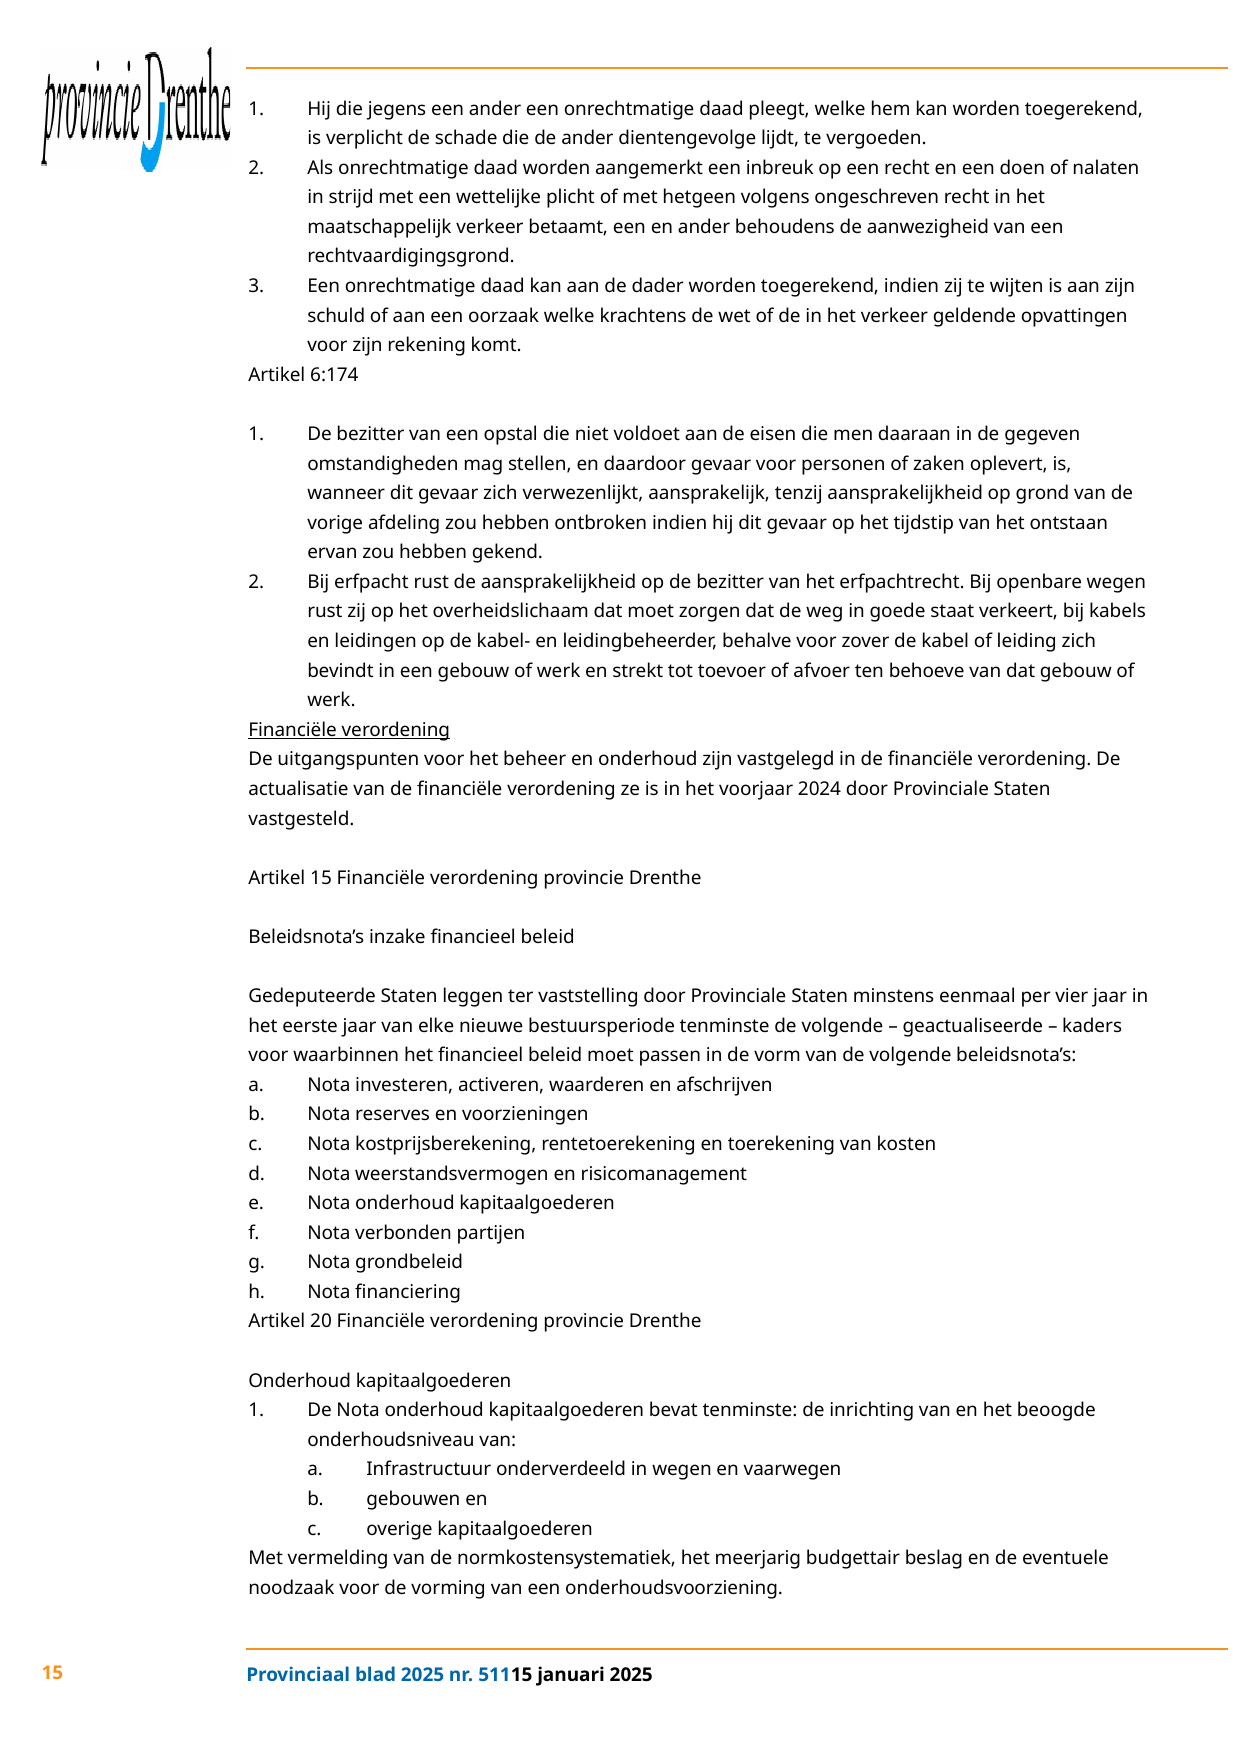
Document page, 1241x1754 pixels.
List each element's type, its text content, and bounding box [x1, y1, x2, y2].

list Nota onderhoud kapitaalgoederen [248, 1189, 1152, 1215]
text De uitgangspunten voor het beheer en onderhoud zijn vastgelegd in de financiële verordening. De actualisatie van de financiële verordening ze is in het voorjaar 2024 door Provinciale Staten vastgesteld. [248, 746, 1152, 831]
list Infrastructuur onderverdeeld in wegen en vaarwegen [307, 1456, 1152, 1481]
list Nota verbonden partijen [248, 1219, 1152, 1245]
list Als onrechtmatige daad worden aangemerkt een inbreuk op een recht en een doen of nalaten in strijd met een wettelijke plicht of met hetgeen volgens ongeschreven recht in het maatschappelijk verkeer betaamt, een en ander behoudens de aanwezigheid van een rechtvaardigingsgrond. [248, 154, 1152, 268]
list Nota investeren, activeren, waarderen en afschrijven [248, 1071, 1152, 1097]
picture [41, 47, 231, 172]
list Hij die jegens een ander een onrechtmatige daad pleegt, welke hem kan worden toegerekend, is verplicht de schade die de ander dientengevolge lijdt, te vergoeden. [248, 95, 1152, 150]
list overige kapitaalgoederen [307, 1515, 1152, 1541]
text Artikel 6:174 [248, 361, 1152, 387]
text Artikel 15 Financiële verordening provincie Drenthe [248, 864, 1152, 890]
list Een onrechtmatige daad kan aan de dader worden toegerekend, indien zij te wijten is aan zijn schuld of aan een oorzaak welke krachtens de wet of de in het verkeer geldende opvattingen voor zijn rekening komt. [248, 272, 1152, 357]
list Nota kostprijsberekening, rentetoerekening en toerekening van kosten [248, 1130, 1152, 1156]
text Artikel 20 Financiële verordening provincie Drenthe [248, 1308, 1152, 1333]
list De bezitter van een opstal die niet voldoet aan de eisen die men daaraan in de gegeven omstandigheden mag stellen, en daardoor gevaar voor personen of zaken oplevert, is, wanneer dit gevaar zich verwezenlijkt, aansprakelijk, tenzij aansprakelijkheid op grond van de vorige afdeling zou hebben ontbroken indien hij dit gevaar op het tijdstip van het ontstaan ervan zou hebben gekend. [248, 420, 1152, 564]
list Nota weerstandsvermogen en risicomanagement [248, 1160, 1152, 1186]
text Onderhoud kapitaalgoederen [248, 1367, 1152, 1393]
list Nota grondbeleid [248, 1248, 1152, 1274]
text Financiële verordening [248, 716, 1152, 742]
text Gedeputeerde Staten leggen ter vaststelling door Provinciale Staten minstens eenmaal per vier jaar in het eerste jaar van elke nieuwe bestuursperiode tenminste de volgende – geactualiseerde – kaders voor waarbinnen het financieel beleid moet passen in de vorm van de volgende beleidsnota’s: [248, 982, 1152, 1067]
list Nota financiering [248, 1278, 1152, 1304]
list De Nota onderhoud kapitaalgoederen bevat tenminste: de inrichting van en het beoogde onderhoudsniveau van: [248, 1396, 1152, 1452]
list Bij erfpacht rust de aansprakelijkheid op de bezitter van het erfpachtrecht. Bij openbare wegen rust zij op het overheidslichaam dat moet zorgen dat de weg in goede staat verkeert, bij kabels en leidingen op de kabel- en leidingbeheerder, behalve voor zover de kabel of leiding zich bevindt in een gebouw of werk en strekt tot toevoer of afvoer ten behoeve van dat gebouw of werk. [248, 568, 1152, 712]
text Met vermelding van de normkostensystematiek, het meerjarig budgettair beslag en de eventuele noodzaak voor de vorming van een onderhoudsvoorziening. [248, 1544, 1152, 1600]
text Beleidsnota’s inzake financieel beleid [248, 923, 1152, 949]
list gebouwen en [307, 1485, 1152, 1511]
list Nota reserves en voorzieningen [248, 1101, 1152, 1126]
